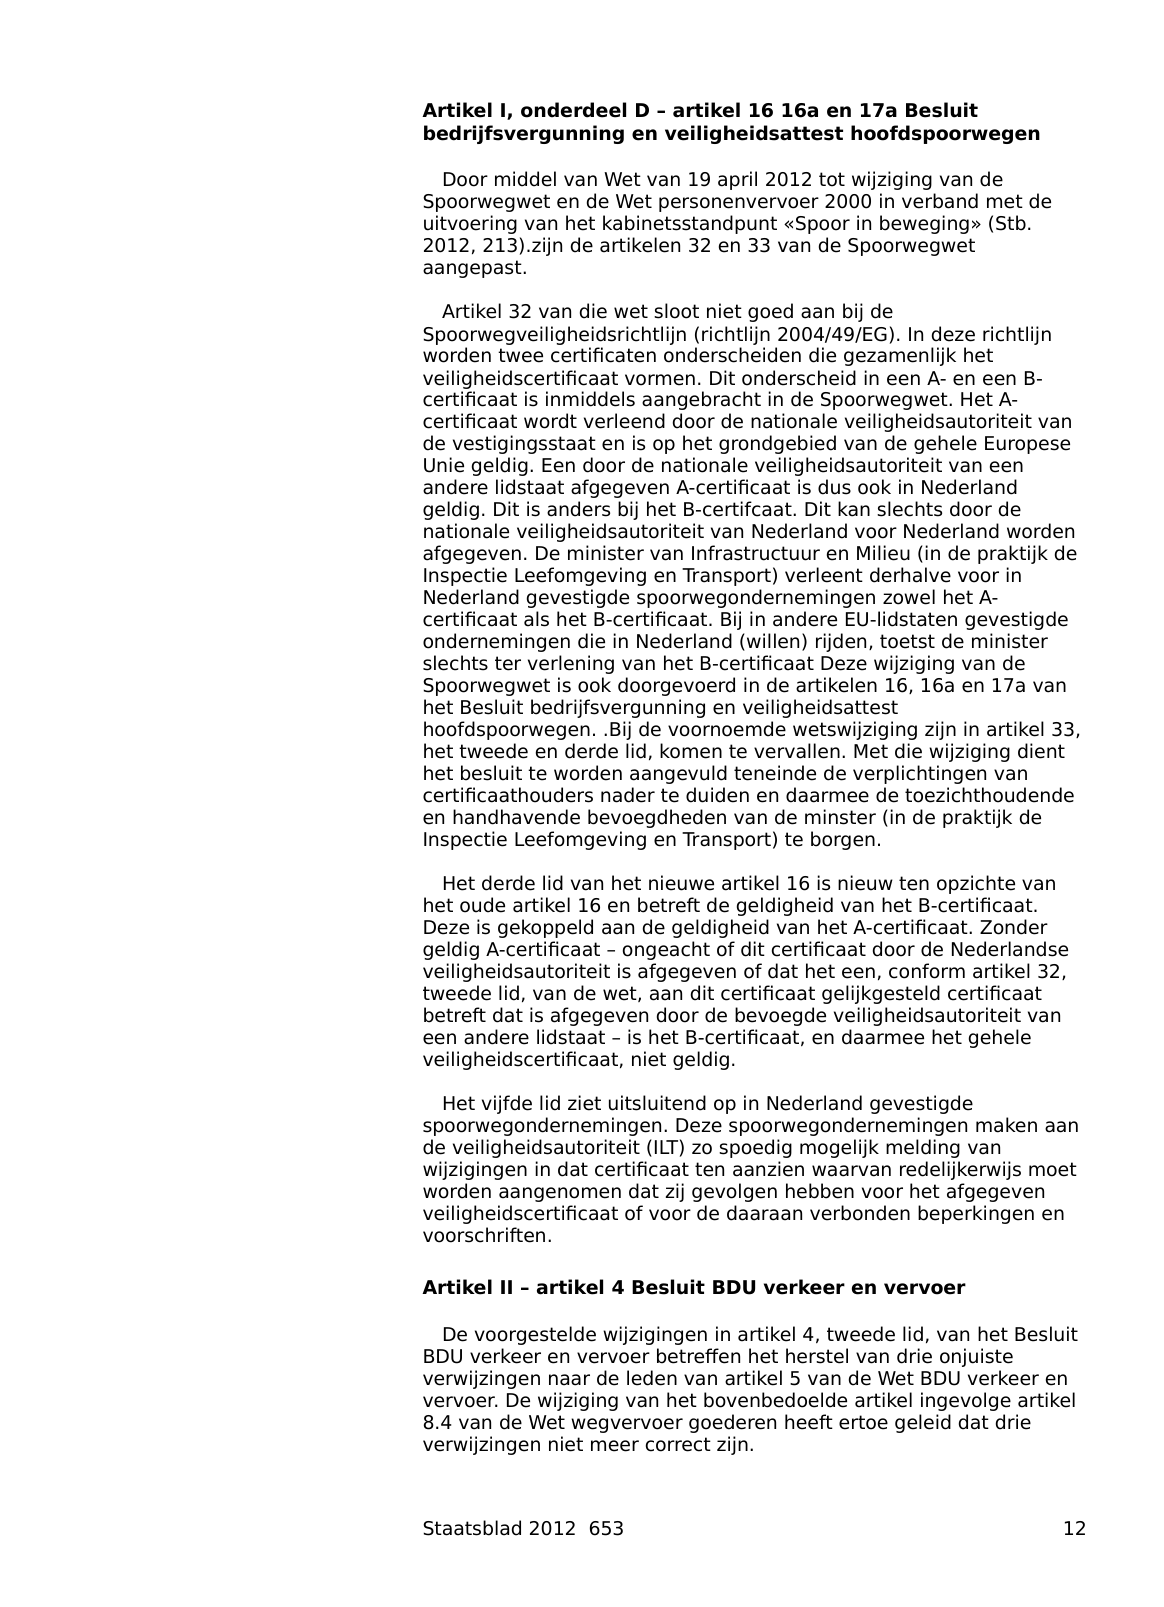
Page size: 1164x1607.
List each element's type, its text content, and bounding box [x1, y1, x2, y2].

text Artikel 32 van die wet sloot niet goed aan bij de Spoorwegveiligheidsrichtlijn (richtlijn 2004/49/EG). In deze richtlijn worden twee certificaten onderscheiden die gezamenlijk het veiligheidscertificaat vormen. Dit onderscheid in een A- en een B-certificaat is inmiddels aangebracht in de Spoorwegwet. Het A-certificaat wordt verleend door de nationale veiligheidsautoriteit van de vestigingsstaat en is op het grondgebied van de gehele Europese Unie geldig. Een door de nationale veiligheidsautoriteit van een andere lidstaat afgegeven A-certificaat is dus ook in Nederland geldig. Dit is anders bij het B-certifcaat. Dit kan slechts door de nationale veiligheidsautoriteit van Nederland voor Nederland worden afgegeven. De minister van Infrastructuur en Milieu (in de praktijk de Inspectie Leefomgeving en Transport) verleent derhalve voor in Nederland gevestigde spoorwegondernemingen zowel het A-certificaat als het B-certificaat. Bij in andere EU-lidstaten gevestigde ondernemingen die in Nederland (willen) rijden, toetst de minister slechts ter verlening van het B-certificaat Deze wijziging van de Spoorwegwet is ook doorgevoerd in de artikelen 16, 16a en 17a van het Besluit bedrijfsvergunning en veiligheidsattest hoofdspoorwegen. .Bij de voornoemde wetswijziging zijn in artikel 33, het tweede en derde lid, komen te vervallen. Met die wijziging dient het besluit te worden aangevuld teneinde de verplichtingen van certificaathouders nader te duiden en daarmee de toezichthoudende en handhavende bevoegdheden van de minster (in de praktijk de Inspectie Leefomgeving en Transport) te borgen. [422, 301, 1087, 851]
subtitle Artikel I, onderdeel D – artikel 16 16a en 17a Besluit bedrijfsvergunning en veiligheidsattest hoofdspoorwegen [422, 100, 1087, 144]
text Het derde lid van het nieuwe artikel 16 is nieuw ten opzichte van het oude artikel 16 en betreft de geldigheid van het B-certificaat. Deze is gekoppeld aan de geldigheid van het A-certificaat. Zonder geldig A-certificaat – ongeacht of dit certificaat door de Nederlandse veiligheidsautoriteit is afgegeven of dat het een, conform artikel 32, tweede lid, van de wet, aan dit certificaat gelijkgesteld certificaat betreft dat is afgegeven door de bevoegde veiligheidsautoriteit van een andere lidstaat – is het B-certificaat, en daarmee het gehele veiligheidscertificaat, niet geldig. [422, 873, 1087, 1071]
text De voorgestelde wijzigingen in artikel 4, tweede lid, van het Besluit BDU verkeer en vervoer betreffen het herstel van drie onjuiste verwijzingen naar de leden van artikel 5 van de Wet BDU verkeer en vervoer. De wijziging van het bovenbedoelde artikel ingevolge artikel 8.4 van de Wet wegvervoer goederen heeft ertoe geleid dat drie verwijzingen niet meer correct zijn. [422, 1324, 1087, 1456]
text Door middel van Wet van 19 april 2012 tot wijziging van de Spoorwegwet en de Wet personenvervoer 2000 in verband met de uitvoering van het kabinetsstandpunt «Spoor in beweging» (Stb. 2012, 213).zijn de artikelen 32 en 33 van de Spoorwegwet aangepast. [422, 169, 1087, 279]
text Het vijfde lid ziet uitsluitend op in Nederland gevestigde spoorwegondernemingen. Deze spoorwegondernemingen maken aan de veiligheidsautoriteit (ILT) zo spoedig mogelijk melding van wijzigingen in dat certificaat ten aanzien waarvan redelijkerwijs moet worden aangenomen dat zij gevolgen hebben voor het afgegeven veiligheidscertificaat of voor de daaraan verbonden beperkingen en voorschriften. [422, 1093, 1087, 1247]
subtitle Artikel II – artikel 4 Besluit BDU verkeer en vervoer [422, 1277, 1087, 1299]
